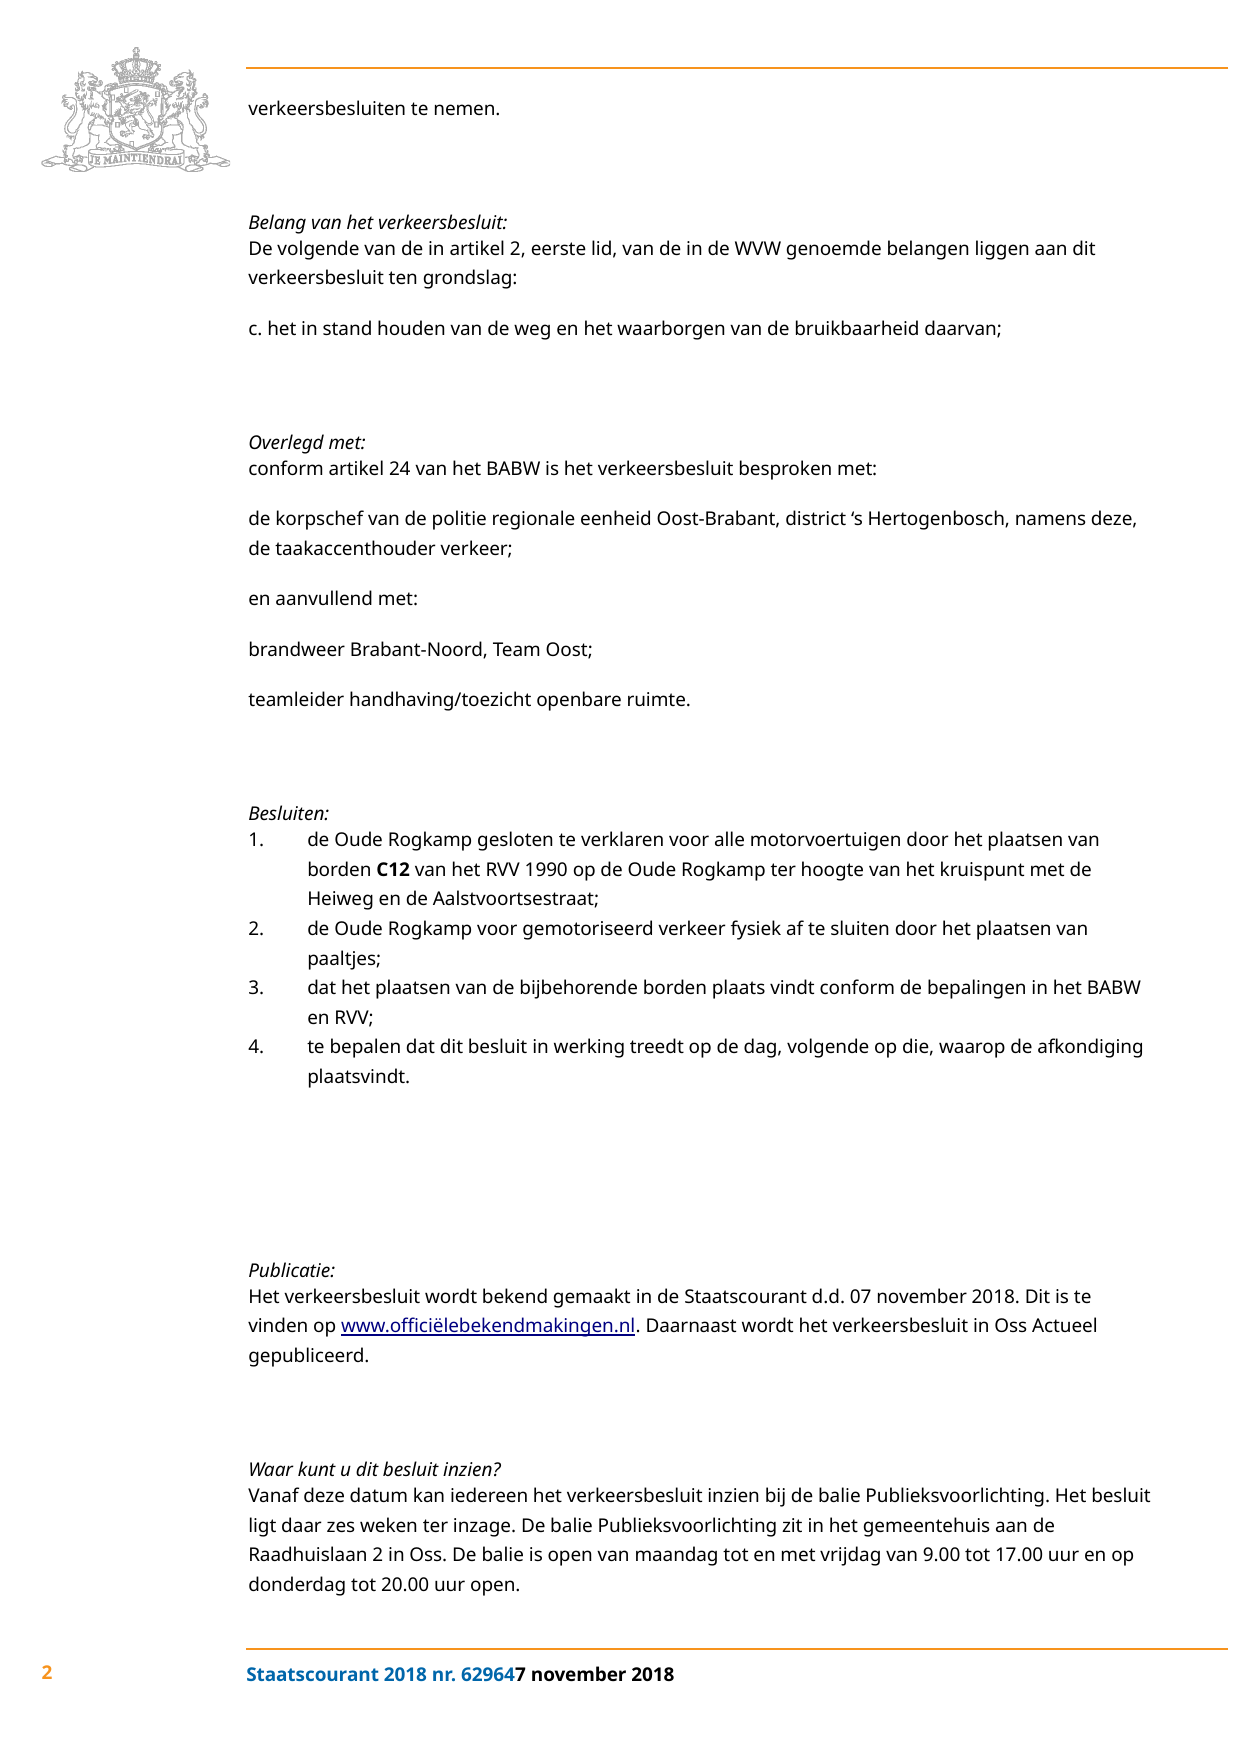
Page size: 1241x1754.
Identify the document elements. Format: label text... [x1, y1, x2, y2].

list de Oude Rogkamp gesloten te verklaren voor alle motorvoertuigen door het plaatsen van borden C12 van het RVV 1990 op de Oude Rogkamp ter hoogte van het kruispunt met de Heiweg en de Aalstvoortsestraat; [248, 826, 1152, 911]
list de Oude Rogkamp voor gemotoriseerd verkeer fysiek af te sluiten door het plaatsen van paaltjes; [248, 915, 1152, 970]
picture [41, 47, 231, 172]
text Het verkeersbesluit wordt bekend gemaakt in de Staatscourant d.d. 07 november 2018. Dit is te vinden op www.officiëlebekendmakingen.nl. Daarnaast wordt het verkeersbesluit in Oss Actueel gepubliceerd. [248, 1283, 1152, 1368]
text Besluiten: [248, 801, 1152, 826]
list dat het plaatsen van de bijbehorende borden plaats vindt conform de bepalingen in het BABW en RVV; [248, 974, 1152, 1029]
text Vanaf deze datum kan iedereen het verkeersbesluit inzien bij de balie Publieksvoorlichting. Het besluit ligt daar zes weken ter inzage. De balie Publieksvoorlichting zit in het gemeentehuis aan de Raadhuislaan 2 in Oss. De balie is open van maandag tot en met vrijdag van 9.00 tot 17.00 uur en op donderdag tot 20.00 uur open. [248, 1482, 1152, 1597]
list te bepalen dat dit besluit in werking treedt op de dag, volgende op die, waarop de afkondiging plaatsvindt. [248, 1033, 1152, 1089]
text De volgende van de in artikel 2, eerste lid, van de in de WVW genoemde belangen liggen aan dit verkeersbesluit ten grondslag: [248, 235, 1152, 290]
text teamleider handhaving/toezicht openbare ruimte. [248, 686, 1152, 712]
text Belang van het verkeersbesluit: [248, 209, 1152, 235]
text de korpschef van de politie regionale eenheid Oost-Brabant, district ‘s Hertogenbosch, namens deze, de taakaccenthouder verkeer; [248, 505, 1152, 561]
text brandweer Brabant-Noord, Team Oost; [248, 636, 1152, 662]
text c. het in stand houden van de weg en het waarborgen van de bruikbaarheid daarvan; [248, 315, 1152, 341]
text verkeersbesluiten te nemen. [248, 95, 1152, 121]
text conform artikel 24 van het BABW is het verkeersbesluit besproken met: [248, 455, 1152, 481]
text Waar kunt u dit besluit inzien? [248, 1457, 1152, 1482]
text Overlegd met: [248, 429, 1152, 455]
text en aanvullend met: [248, 585, 1152, 611]
text Publicatie: [248, 1257, 1152, 1283]
